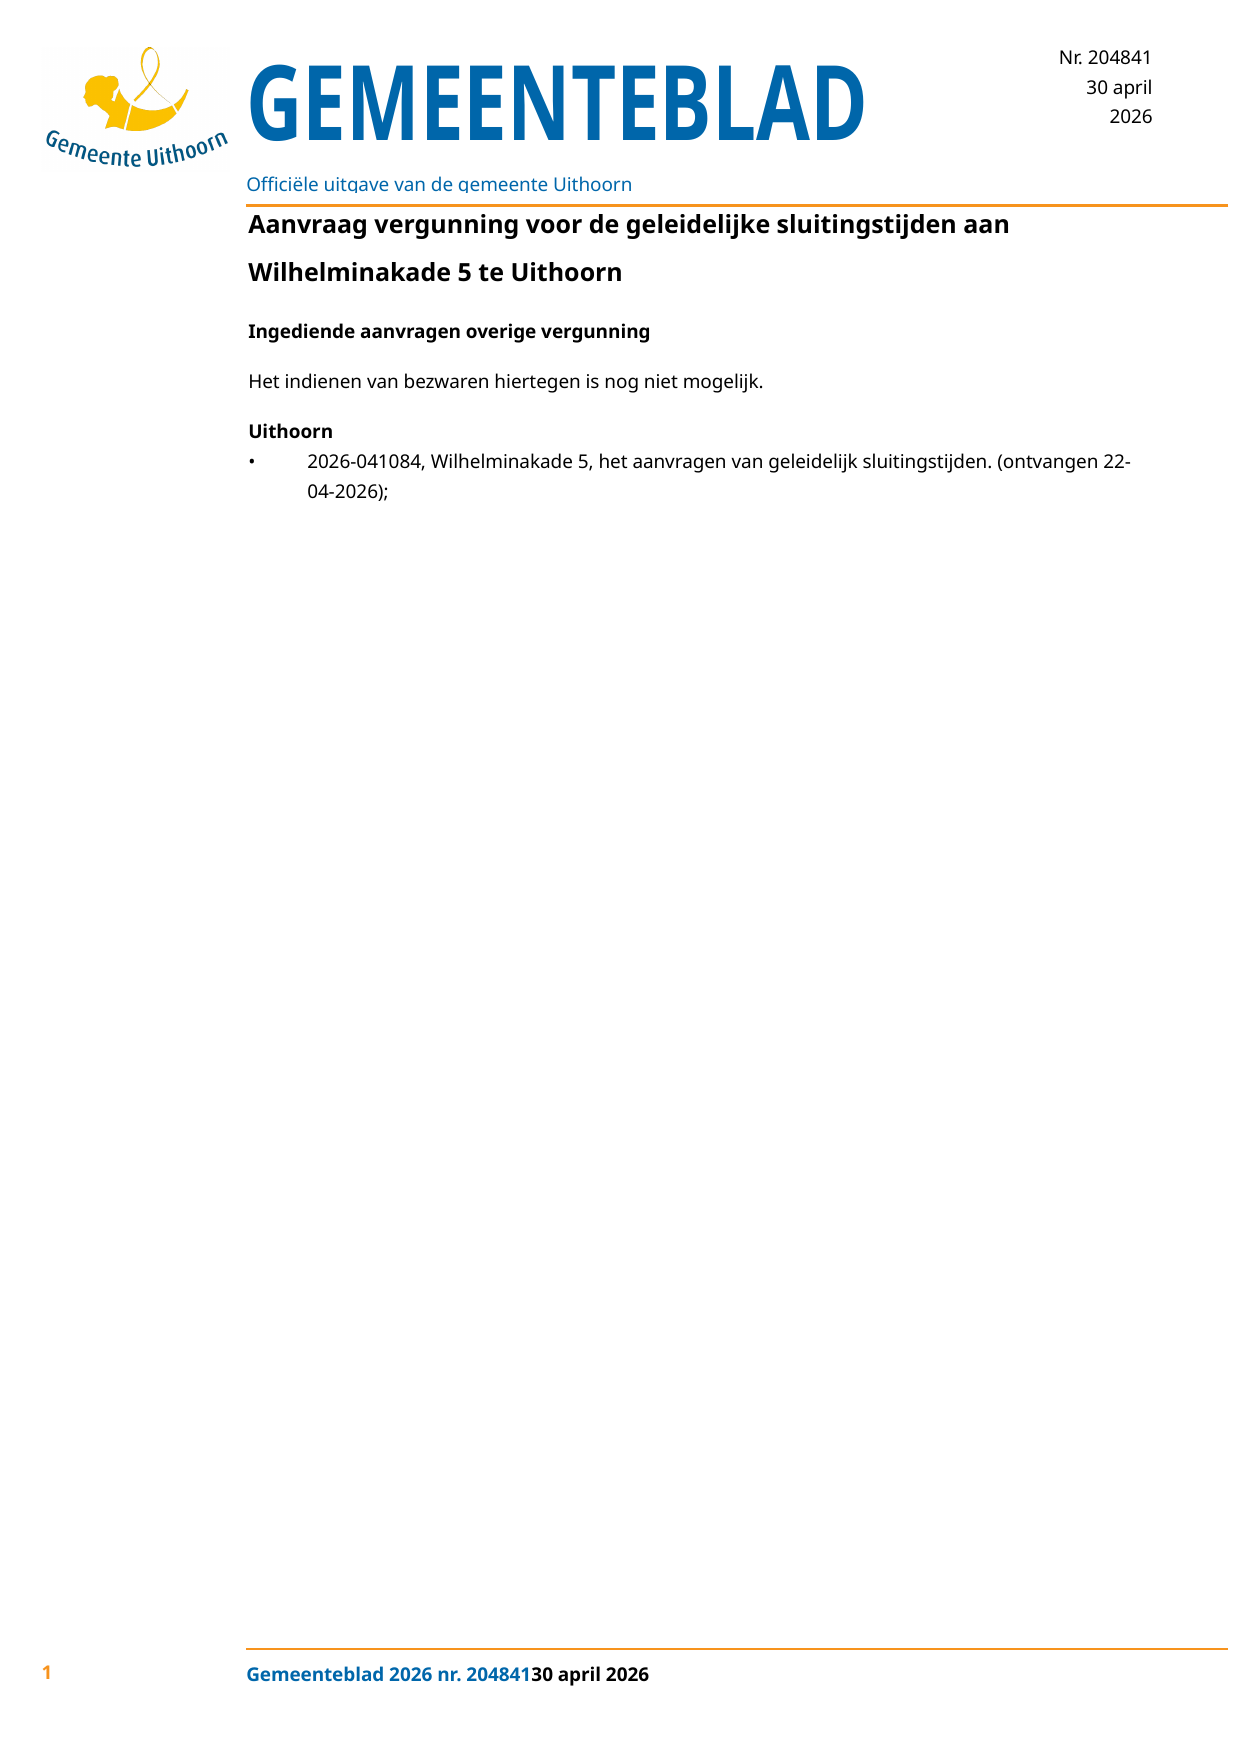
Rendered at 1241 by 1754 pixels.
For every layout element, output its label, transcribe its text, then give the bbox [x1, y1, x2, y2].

picture [41, 47, 231, 172]
text Ingediende aanvragen overige vergunning [248, 318, 1152, 344]
text Het indienen van bezwaren hiertegen is nog niet mogelijk. [248, 368, 1152, 394]
list 2026-041084, Wilhelminakade 5, het aanvragen van geleidelijk sluitingstijden. (ontvangen 22-04-2026); [248, 448, 1152, 504]
text Uithoorn [248, 419, 1152, 444]
text Aanvraag vergunning voor de geleidelijke sluitingstijden aan Wilhelminakade 5 te Uithoorn [248, 207, 1152, 288]
